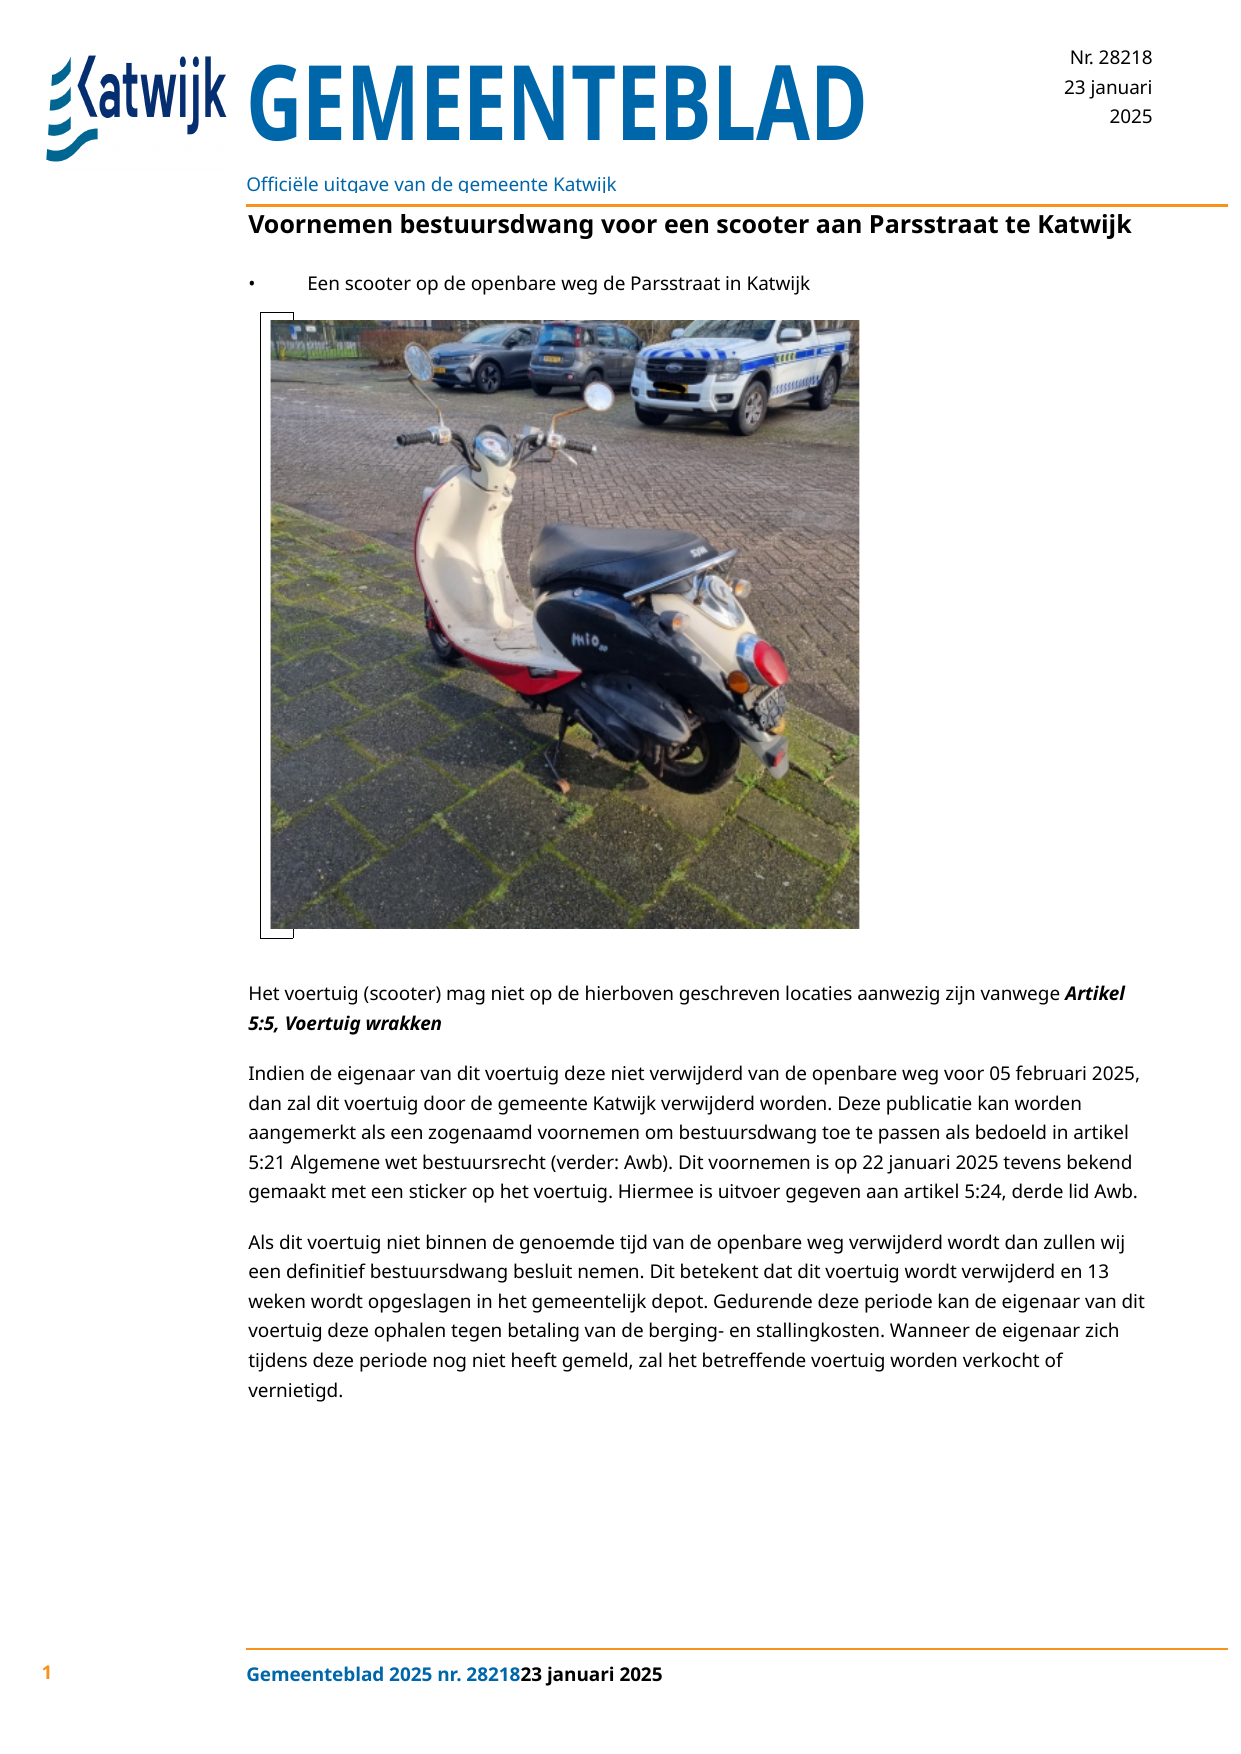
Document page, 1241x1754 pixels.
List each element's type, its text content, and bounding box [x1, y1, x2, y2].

text Als dit voertuig niet binnen de genoemde tijd van de openbare weg verwijderd wordt dan zullen wij een definitief bestuursdwang besluit nemen. Dit betekent dat dit voertuig wordt verwijderd en 13 weken wordt opgeslagen in het gemeentelijk depot. Gedurende deze periode kan de eigenaar van dit voertuig deze ophalen tegen betaling van de berging- en stallingkosten. Wanneer de eigenaar zich tijdens deze periode nog niet heeft gemeld, zal het betreffende voertuig worden verkocht of vernietigd. [248, 1229, 1152, 1402]
list Een scooter op de openbare weg de Parsstraat in Katwijk [248, 270, 1152, 296]
text Het voertuig (scooter) mag niet op de hierboven geschreven locaties aanwezig zijn vanwege Artikel 5:5, Voertuig wrakken [248, 980, 1152, 1035]
picture [41, 47, 231, 172]
text Indien de eigenaar van dit voertuig deze niet verwijderd van de openbare weg voor 05 februari 2025, dan zal dit voertuig door de gemeente Katwijk verwijderd worden. Deze publicatie kan worden aangemerkt als een zogenaamd voornemen om bestuursdwang toe te passen als bedoeld in artikel 5:21 Algemene wet bestuursrecht (verder: Awb). Dit voornemen is op 22 januari 2025 tevens bekend gemaakt met een sticker op het voertuig. Hiermee is uitvoer gegeven aan artikel 5:24, derde lid Awb. [248, 1060, 1152, 1204]
text Voornemen bestuursdwang voor een scooter aan Parsstraat te Katwijk [248, 207, 1152, 241]
picture [268, 320, 860, 929]
